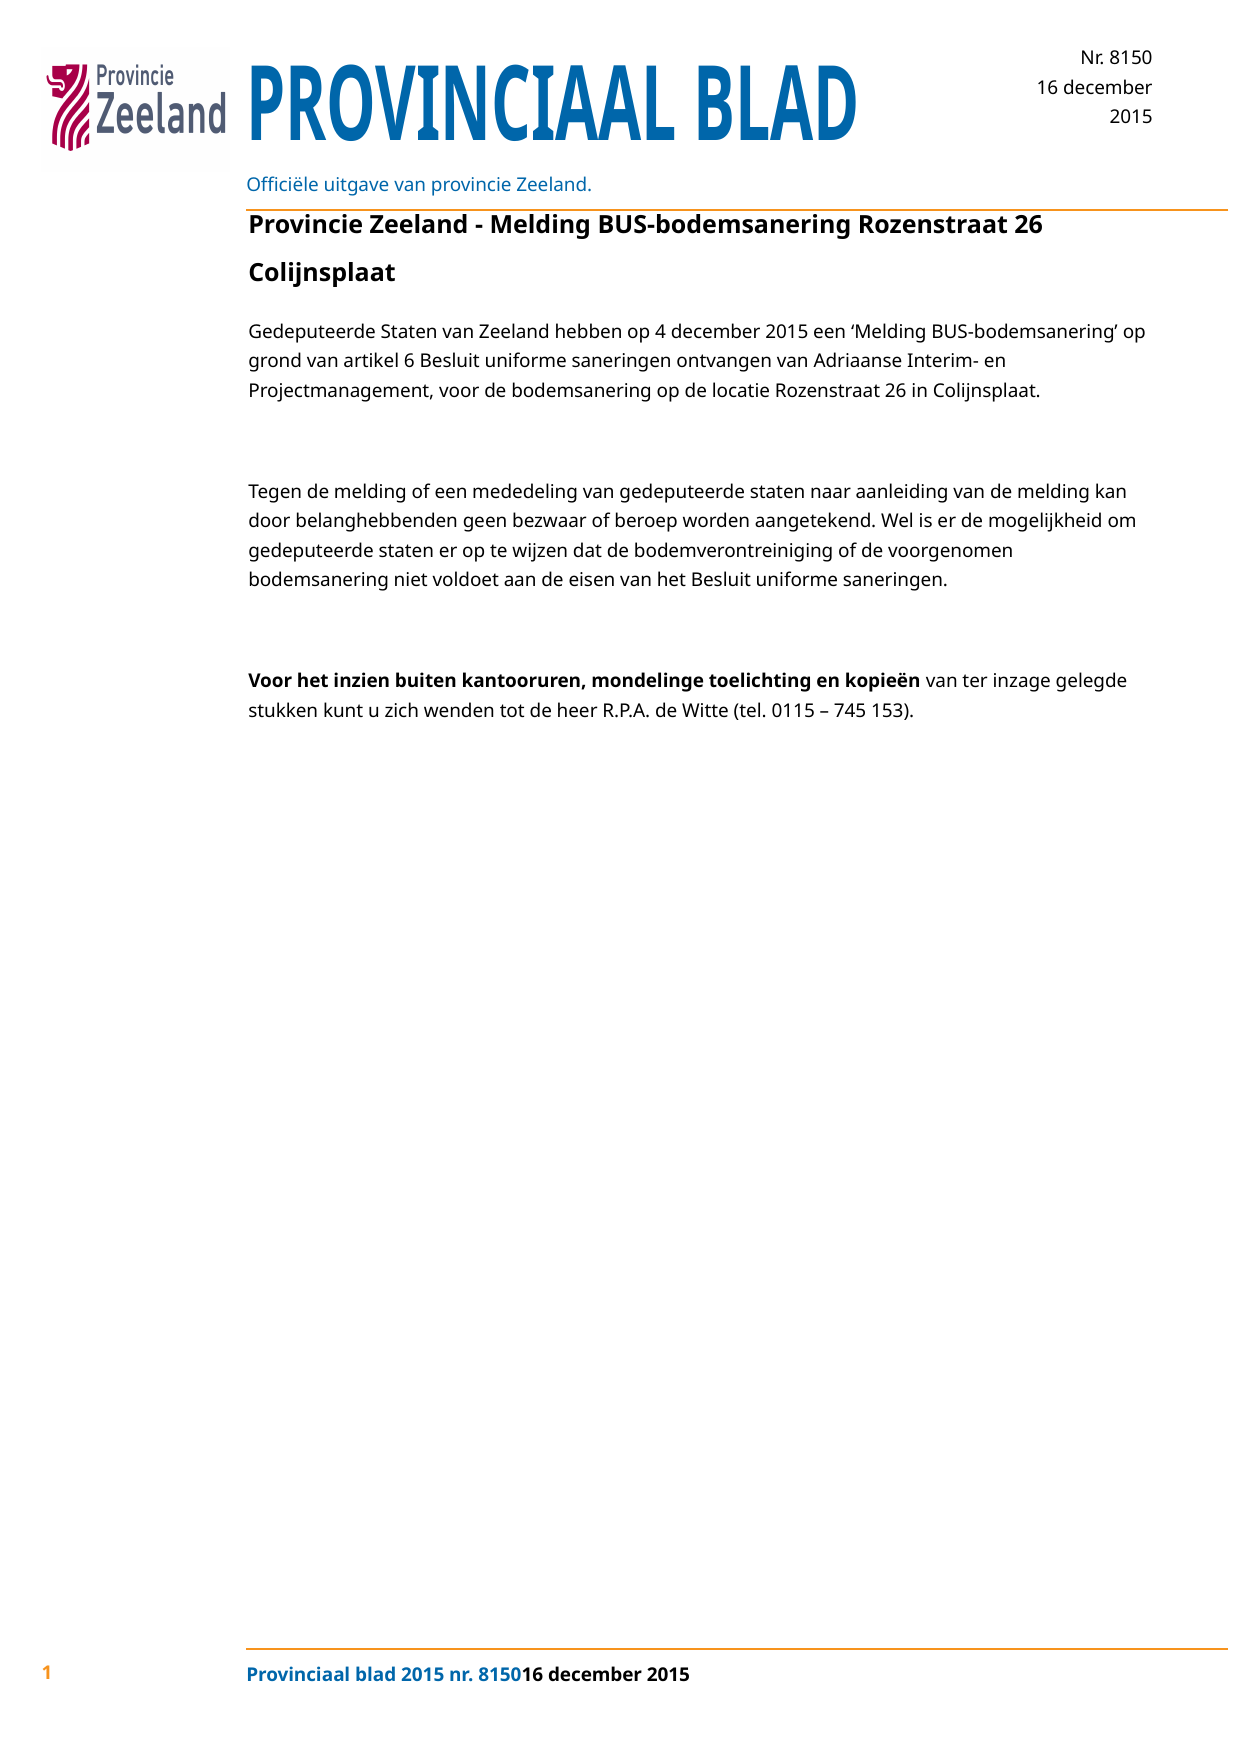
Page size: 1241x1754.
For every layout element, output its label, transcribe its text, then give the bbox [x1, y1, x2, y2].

text Provincie Zeeland - Melding BUS-bodemsanering Rozenstraat 26 Colijnsplaat [248, 211, 1152, 288]
text Voor het inzien buiten kantooruren, mondelinge toelichting en kopieën van ter inzage gelegde stukken kunt u zich wenden tot de heer R.P.A. de Witte (tel. 0115 – 745 153). [248, 667, 1152, 723]
text Gedeputeerde Staten van Zeeland hebben op 4 december 2015 een ‘Melding BUS-bodemsanering’ op grond van artikel 6 Besluit uniforme saneringen ontvangen van Adriaanse Interim- en Projectmanagement, voor de bodemsanering op de locatie Rozenstraat 26 in Colijnsplaat. [248, 318, 1152, 403]
text Tegen de melding of een mededeling van gedeputeerde staten naar aanleiding van de melding kan door belanghebbenden geen bezwaar of beroep worden aangetekend. Wel is er de mogelijkheid om gedeputeerde staten er op te wijzen dat de bodemverontreiniging of de voorgenomen bodemsanering niet voldoet aan de eisen van het Besluit uniforme saneringen. [248, 478, 1152, 592]
picture [41, 47, 231, 172]
